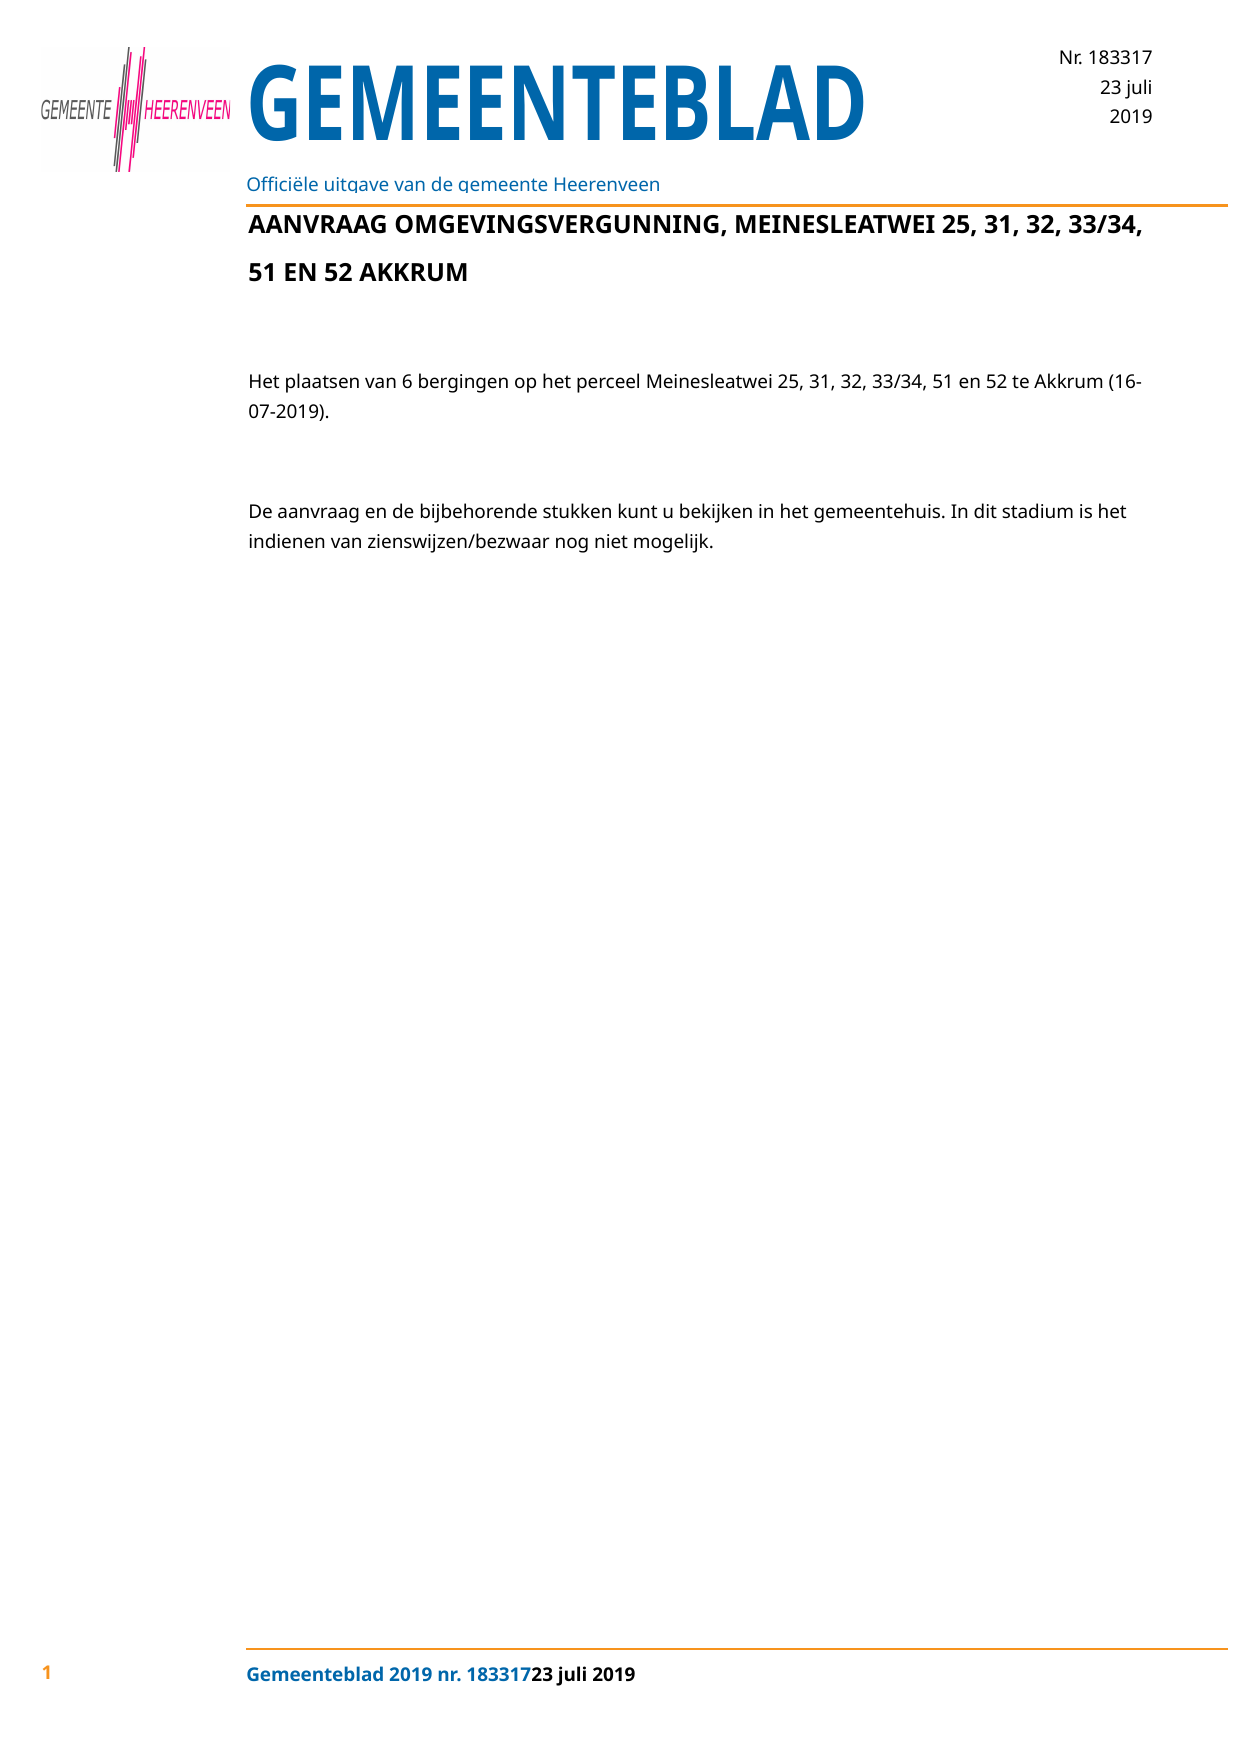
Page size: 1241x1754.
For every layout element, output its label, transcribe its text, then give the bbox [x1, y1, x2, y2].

text Het plaatsen van 6 bergingen op het perceel Meinesleatwei 25, 31, 32, 33/34, 51 en 52 te Akkrum (16-07-2019). [248, 368, 1152, 424]
text AANVRAAG OMGEVINGSVERGUNNING, MEINESLEATWEI 25, 31, 32, 33/34, 51 EN 52 AKKRUM [248, 207, 1152, 288]
picture [41, 47, 231, 172]
text De aanvraag en de bijbehorende stukken kunt u bekijken in het gemeentehuis. In dit stadium is het indienen van zienswijzen/bezwaar nog niet mogelijk. [248, 499, 1152, 554]
